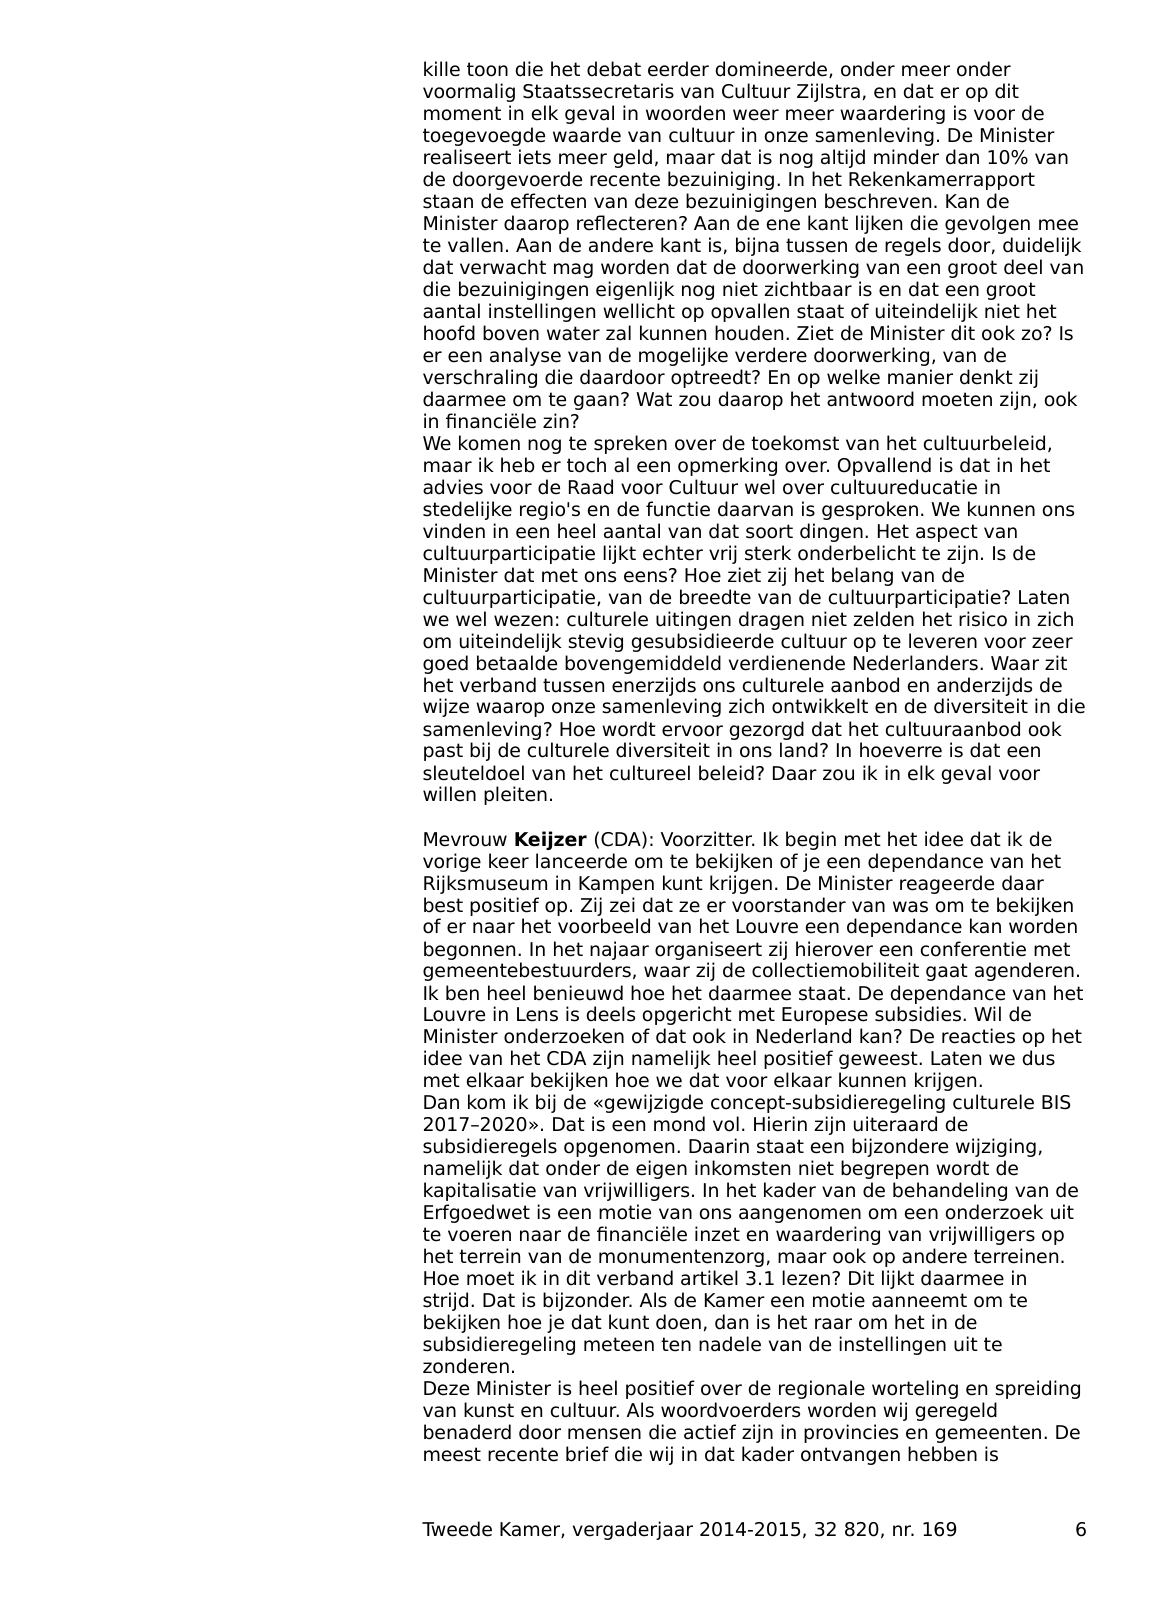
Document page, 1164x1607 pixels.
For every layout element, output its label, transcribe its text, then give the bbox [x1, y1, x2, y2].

text Deze Minister is heel positief over de regionale worteling en spreiding van kunst en cultuur. Als woordvoerders worden wij geregeld benaderd door mensen die actief zijn in provincies en gemeenten. De meest recente brief die wij in dat kader ontvangen hebben is [422, 1378, 1087, 1466]
text Mevrouw Keijzer (CDA): Voorzitter. Ik begin met het idee dat ik de vorige keer lanceerde om te bekijken of je een dependance van het Rijksmuseum in Kampen kunt krijgen. De Minister reageerde daar best positief op. Zij zei dat ze er voorstander van was om te bekijken of er naar het voorbeeld van het Louvre een dependance kan worden begonnen. In het najaar organiseert zij hierover een conferentie met gemeentebestuurders, waar zij de collectiemobiliteit gaat agenderen. Ik ben heel benieuwd hoe het daarmee staat. De dependance van het Louvre in Lens is deels opgericht met Europese subsidies. Wil de Minister onderzoeken of dat ook in Nederland kan? De reacties op het idee van het CDA zijn namelijk heel positief geweest. Laten we dus met elkaar bekijken hoe we dat voor elkaar kunnen krijgen. [422, 828, 1087, 1092]
text Dan kom ik bij de «gewijzigde concept-subsidieregeling culturele BIS 2017–2020». Dat is een mond vol. Hierin zijn uiteraard de subsidieregels opgenomen. Daarin staat een bijzondere wijziging, namelijk dat onder de eigen inkomsten niet begrepen wordt de kapitalisatie van vrijwilligers. In het kader van de behandeling van de Erfgoedwet is een motie van ons aangenomen om een onderzoek uit te voeren naar de financiële inzet en waardering van vrijwilligers op het terrein van de monumentenzorg, maar ook op andere terreinen. Hoe moet ik in dit verband artikel 3.1 lezen? Dit lijkt daarmee in strijd. Dat is bijzonder. Als de Kamer een motie aanneemt om te bekijken hoe je dat kunt doen, dan is het raar om het in de subsidieregeling meteen ten nadele van de instellingen uit te zonderen. [422, 1092, 1087, 1378]
text We komen nog te spreken over de toekomst van het cultuurbeleid, maar ik heb er toch al een opmerking over. Opvallend is dat in het advies voor de Raad voor Cultuur wel over cultuureducatie in stedelijke regio's en de functie daarvan is gesproken. We kunnen ons vinden in een heel aantal van dat soort dingen. Het aspect van cultuurparticipatie lijkt echter vrij sterk onderbelicht te zijn. Is de Minister dat met ons eens? Hoe ziet zij het belang van de cultuurparticipatie, van de breedte van de cultuurparticipatie? Laten we wel wezen: culturele uitingen dragen niet zelden het risico in zich om uiteindelijk stevig gesubsidieerde cultuur op te leveren voor zeer goed betaalde bovengemiddeld verdienende Nederlanders. Waar zit het verband tussen enerzijds ons culturele aanbod en anderzijds de wijze waarop onze samenleving zich ontwikkelt en de diversiteit in die samenleving? Hoe wordt ervoor gezorgd dat het cultuuraanbod ook past bij de culturele diversiteit in ons land? In hoeverre is dat een sleuteldoel van het cultureel beleid? Daar zou ik in elk geval voor willen pleiten. [422, 433, 1087, 806]
text kille toon die het debat eerder domineerde, onder meer onder voormalig Staatssecretaris van Cultuur Zijlstra, en dat er op dit moment in elk geval in woorden weer meer waardering is voor de toegevoegde waarde van cultuur in onze samenleving. De Minister realiseert iets meer geld, maar dat is nog altijd minder dan 10% van de doorgevoerde recente bezuiniging. In het Rekenkamerrapport staan de effecten van deze bezuinigingen beschreven. Kan de Minister daarop reflecteren? Aan de ene kant lijken die gevolgen mee te vallen. Aan de andere kant is, bijna tussen de regels door, duidelijk dat verwacht mag worden dat de doorwerking van een groot deel van die bezuinigingen eigenlijk nog niet zichtbaar is en dat een groot aantal instellingen wellicht op opvallen staat of uiteindelijk niet het hoofd boven water zal kunnen houden. Ziet de Minister dit ook zo? Is er een analyse van de mogelijke verdere doorwerking, van de verschraling die daardoor optreedt? En op welke manier denkt zij daarmee om te gaan? Wat zou daarop het antwoord moeten zijn, ook in financiële zin? [422, 59, 1087, 433]
